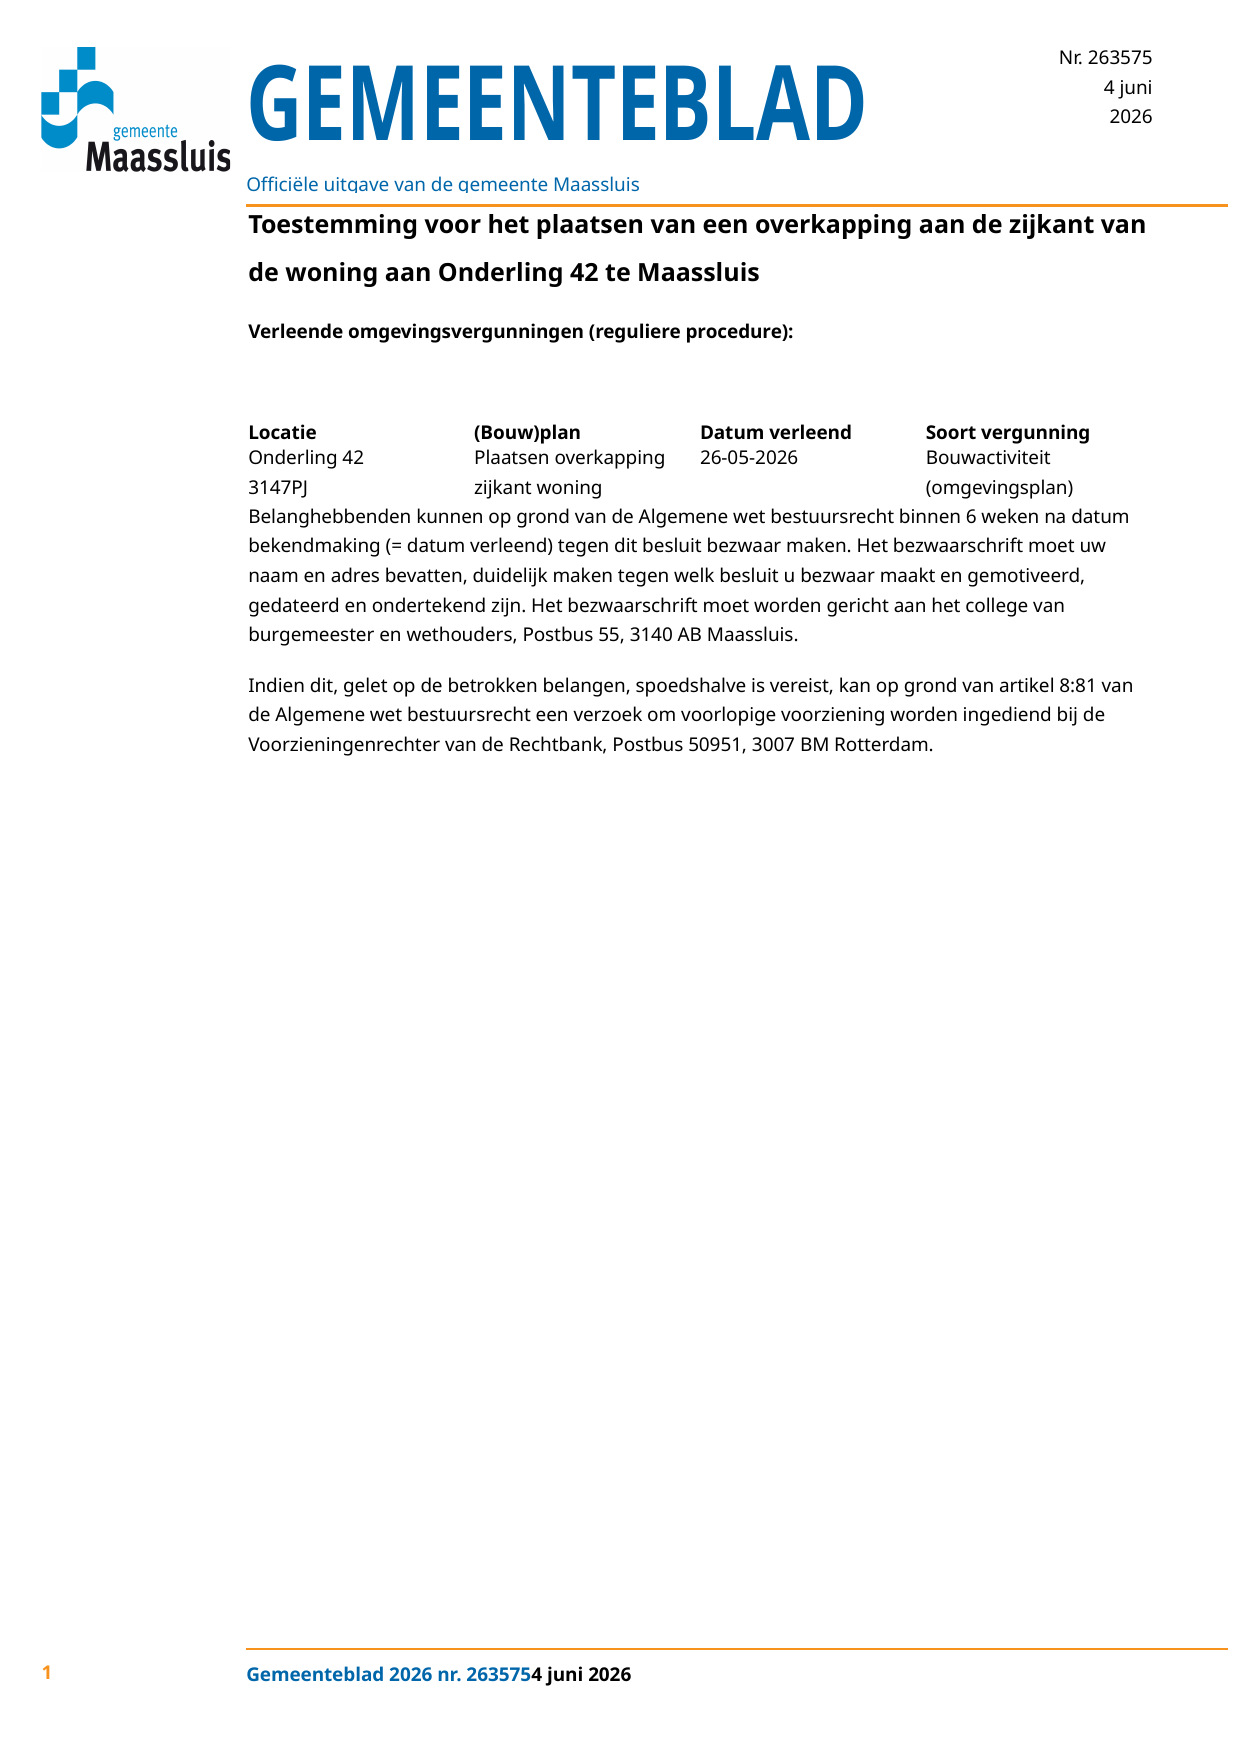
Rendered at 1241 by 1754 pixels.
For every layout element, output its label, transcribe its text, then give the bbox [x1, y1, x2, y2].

table_header Locatie [248, 419, 474, 444]
table_header Soort vergunning [926, 419, 1152, 444]
table_cell 26-05-2026 [700, 445, 926, 500]
table_header (Bouw)plan [474, 419, 700, 444]
table_cell Plaatsen overkapping zijkant woning [474, 445, 700, 500]
text Toestemming voor het plaatsen van een overkapping aan de zijkant van de woning aan Onderling 42 te Maassluis [248, 207, 1152, 288]
table_cell Onderling 42 3147PJ [248, 445, 474, 500]
text Belanghebbenden kunnen op grond van de Algemene wet bestuursrecht binnen 6 weken na datum bekendmaking (= datum verleend) tegen dit besluit bezwaar maken. Het bezwaarschrift moet uw naam en adres bevatten, duidelijk maken tegen welk besluit u bezwaar maakt en gemotiveerd, gedateerd en ondertekend zijn. Het bezwaarschrift moet worden gericht aan het college van burgemeester en wethouders, Postbus 55, 3140 AB Maassluis. [248, 503, 1152, 647]
text Indien dit, gelet op de betrokken belangen, spoedshalve is vereist, kan op grond van artikel 8:81 van de Algemene wet bestuursrecht een verzoek om voorlopige voorziening worden ingediend bij de Voorzieningenrechter van de Rechtbank, Postbus 50951, 3007 BM Rotterdam. [248, 672, 1152, 757]
picture [41, 47, 231, 172]
picture [41, 47, 77, 92]
table_header Datum verleend [700, 419, 926, 444]
text Verleende omgevingsvergunningen (reguliere procedure): [248, 318, 1152, 344]
table_cell Bouwactiviteit (omgevingsplan) [926, 445, 1152, 500]
